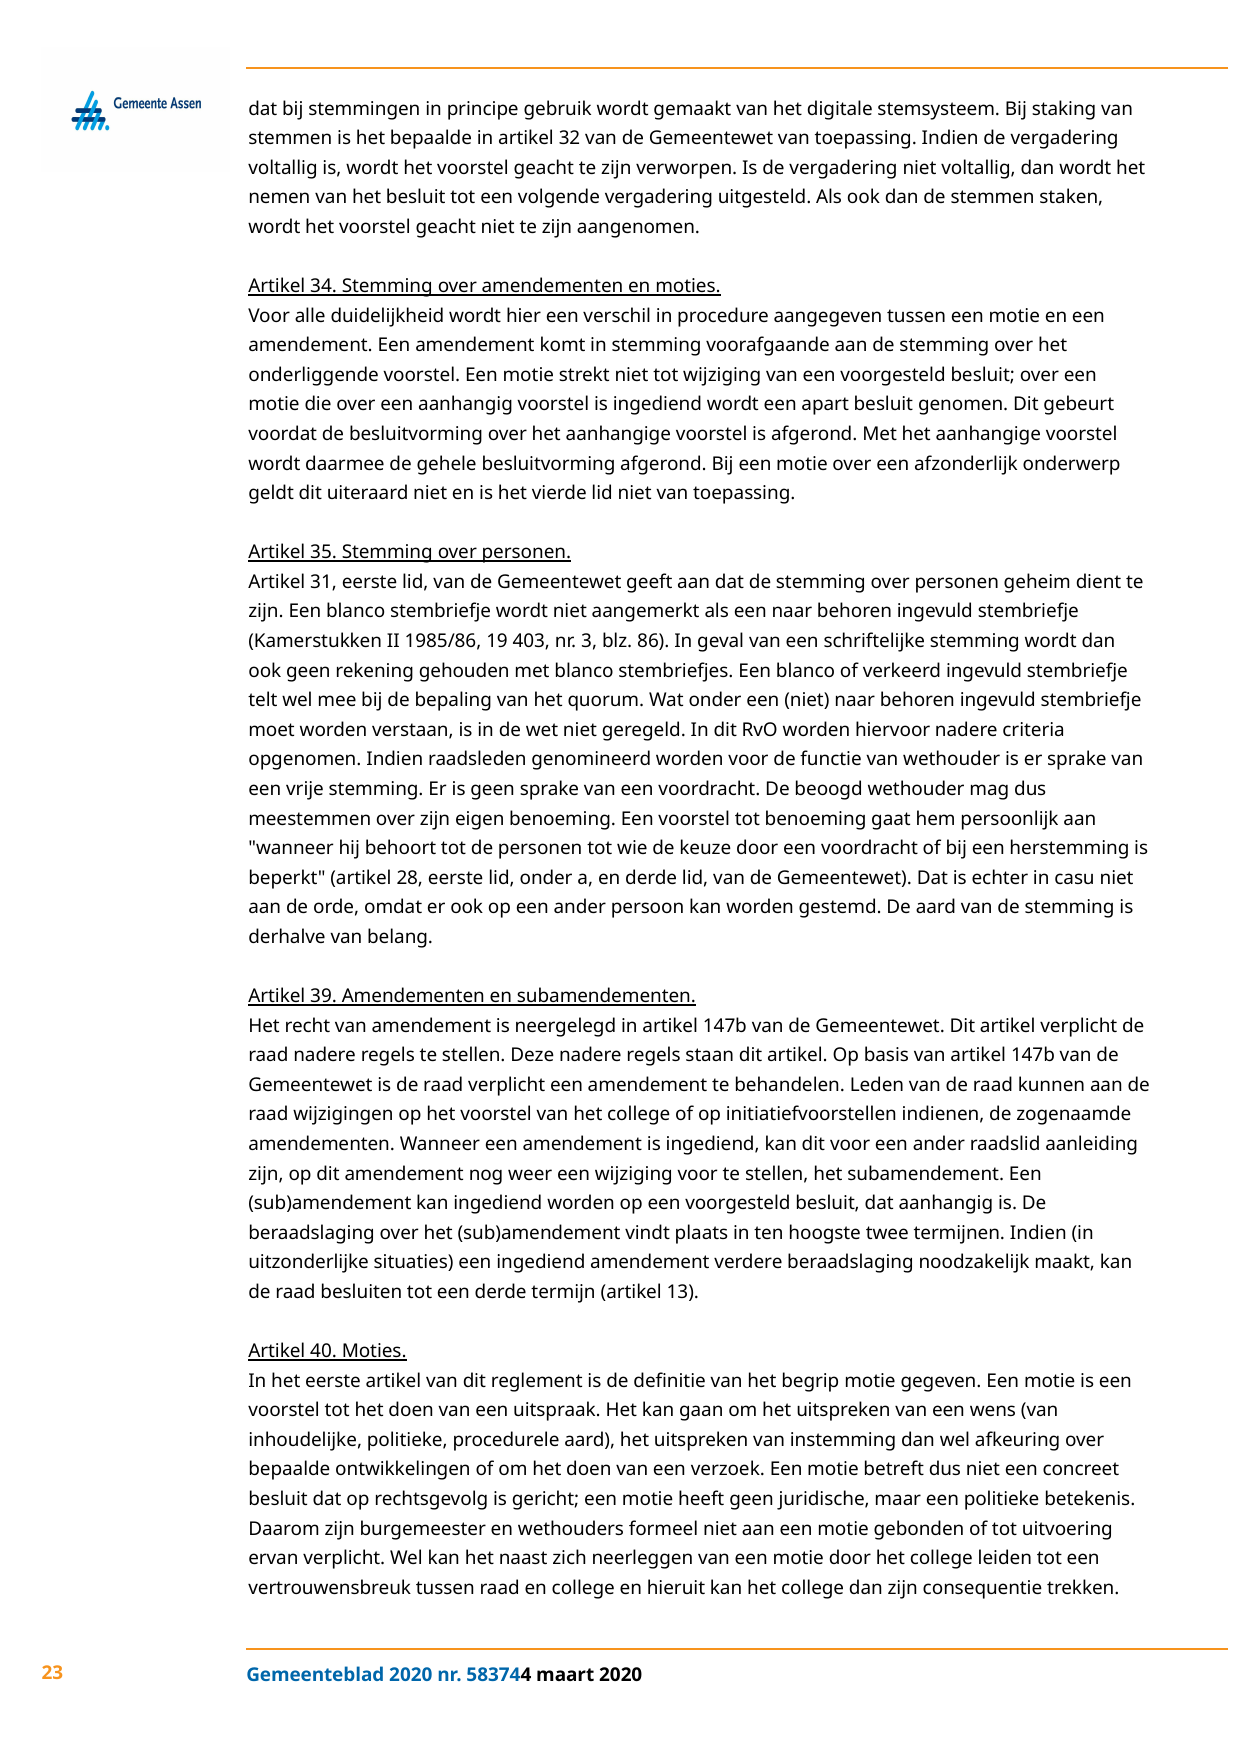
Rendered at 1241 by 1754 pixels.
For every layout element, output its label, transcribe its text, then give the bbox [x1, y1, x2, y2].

text Het recht van amendement is neergelegd in artikel 147b van de Gemeentewet. Dit artikel verplicht de raad nadere regels te stellen. Deze nadere regels staan dit artikel. Op basis van artikel 147b van de Gemeentewet is de raad verplicht een amendement te behandelen. Leden van de raad kunnen aan de raad wijzigingen op het voorstel van het college of op initiatiefvoorstellen indienen, de zogenaamde amendementen. Wanneer een amendement is ingediend, kan dit voor een ander raadslid aanleiding zijn, op dit amendement nog weer een wijziging voor te stellen, het subamendement. Een (sub)amendement kan ingediend worden op een voorgesteld besluit, dat aanhangig is. De beraadslaging over het (sub)amendement vindt plaats in ten hoogste twee termijnen. Indien (in uitzonderlijke situaties) een ingediend amendement verdere beraadslaging noodzakelijk maakt, kan de raad besluiten tot een derde termijn (artikel 13). [248, 1012, 1152, 1304]
text Artikel 34. Stemming over amendementen en moties. [248, 272, 1152, 298]
text Artikel 35. Stemming over personen. [248, 538, 1152, 564]
text dat bij stemmingen in principe gebruik wordt gemaakt van het digitale stemsysteem. Bij staking van stemmen is het bepaalde in artikel 32 van de Gemeentewet van toepassing. Indien de vergadering voltallig is, wordt het voorstel geacht te zijn verworpen. Is de vergadering niet voltallig, dan wordt het nemen van het besluit tot een volgende vergadering uitgesteld. Als ook dan de stemmen staken, wordt het voorstel geacht niet te zijn aangenomen. [248, 95, 1152, 239]
picture [41, 47, 231, 172]
text Artikel 40. Moties. [248, 1337, 1152, 1363]
text Artikel 39. Amendementen en subamendementen. [248, 982, 1152, 1008]
text Artikel 31, eerste lid, van de Gemeentewet geeft aan dat de stemming over personen geheim dient te zijn. Een blanco stembriefje wordt niet aangemerkt als een naar behoren ingevuld stembriefje (Kamerstukken II 1985/86, 19 403, nr. 3, blz. 86). In geval van een schriftelijke stemming wordt dan ook geen rekening gehouden met blanco stembriefjes. Een blanco of verkeerd ingevuld stembriefje telt wel mee bij de bepaling van het quorum. Wat onder een (niet) naar behoren ingevuld stembriefje moet worden verstaan, is in de wet niet geregeld. In dit RvO worden hiervoor nadere criteria opgenomen. Indien raadsleden genomineerd worden voor de functie van wethouder is er sprake van een vrije stemming. Er is geen sprake van een voordracht. De beoogd wethouder mag dus meestemmen over zijn eigen benoeming. Een voorstel tot benoeming gaat hem persoonlijk aan "wanneer hij behoort tot de personen tot wie de keuze door een voordracht of bij een herstemming is beperkt" (artikel 28, eerste lid, onder a, en derde lid, van de Gemeentewet). Dat is echter in casu niet aan de orde, omdat er ook op een ander persoon kan worden gestemd. De aard van de stemming is derhalve van belang. [248, 568, 1152, 949]
text In het eerste artikel van dit reglement is de definitie van het begrip motie gegeven. Een motie is een voorstel tot het doen van een uitspraak. Het kan gaan om het uitspreken van een wens (van inhoudelijke, politieke, procedurele aard), het uitspreken van instemming dan wel afkeuring over bepaalde ontwikkelingen of om het doen van een verzoek. Een motie betreft dus niet een concreet besluit dat op rechtsgevolg is gericht; een motie heeft geen juridische, maar een politieke betekenis. Daarom zijn burgemeester en wethouders formeel niet aan een motie gebonden of tot uitvoering ervan verplicht. Wel kan het naast zich neerleggen van een motie door het college leiden tot een vertrouwensbreuk tussen raad en college en hieruit kan het college dan zijn consequentie trekken. [248, 1367, 1152, 1600]
text Voor alle duidelijkheid wordt hier een verschil in procedure aangegeven tussen een motie en een amendement. Een amendement komt in stemming voorafgaande aan de stemming over het onderliggende voorstel. Een motie strekt niet tot wijziging van een voorgesteld besluit; over een motie die over een aanhangig voorstel is ingediend wordt een apart besluit genomen. Dit gebeurt voordat de besluitvorming over het aanhangige voorstel is afgerond. Met het aanhangige voorstel wordt daarmee de gehele besluitvorming afgerond. Bij een motie over een afzonderlijk onderwerp geldt dit uiteraard niet en is het vierde lid niet van toepassing. [248, 302, 1152, 505]
